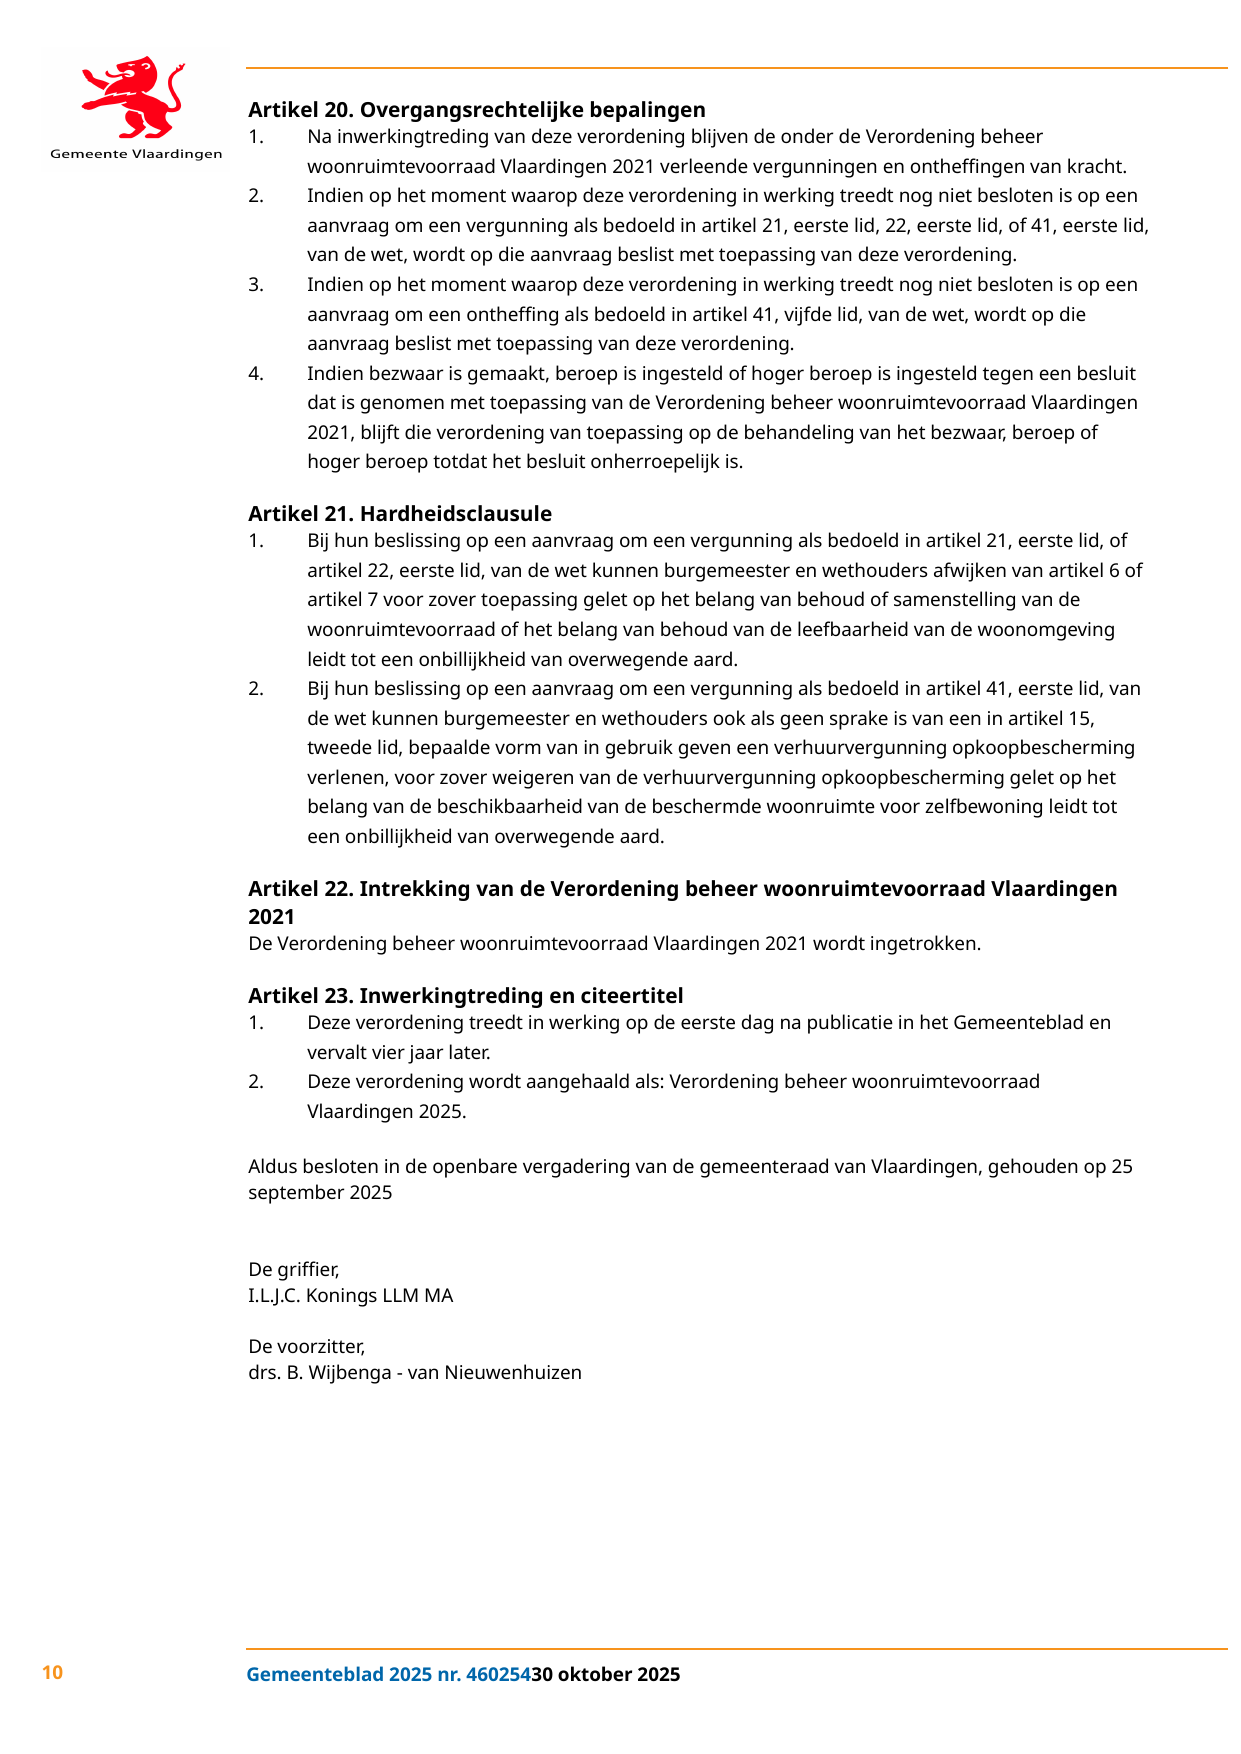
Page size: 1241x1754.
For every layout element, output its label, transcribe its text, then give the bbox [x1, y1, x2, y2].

list Deze verordening wordt aangehaald als: Verordening beheer woonruimtevoorraad Vlaardingen 2025. [248, 1069, 1152, 1124]
text Artikel 23. Inwerkingtreding en citeertitel [248, 981, 1152, 1009]
list Indien op het moment waarop deze verordening in werking treedt nog niet besloten is op een aanvraag om een vergunning als bedoeld in artikel 21, eerste lid, 22, eerste lid, of 41, eerste lid, van de wet, wordt op die aanvraag beslist met toepassing van deze verordening. [248, 182, 1152, 267]
text De griffier, [248, 1256, 1152, 1282]
list Bij hun beslissing op een aanvraag om een vergunning als bedoeld in artikel 21, eerste lid, of artikel 22, eerste lid, van de wet kunnen burgemeester en wethouders afwijken van artikel 6 of artikel 7 voor zover toepassing gelet op het belang van behoud of samenstelling van de woonruimtevoorraad of het belang van behoud van de leefbaarheid van de woonomgeving leidt tot een onbillijkheid van overwegende aard. [248, 527, 1152, 672]
text Artikel 22. Intrekking van de Verordening beheer woonruimtevoorraad Vlaardingen 2021 [248, 874, 1152, 931]
text Artikel 20. Overgangsrechtelijke bepalingen [248, 95, 1152, 123]
picture [41, 47, 231, 172]
text Artikel 21. Hardheidsclausule [248, 499, 1152, 527]
text drs. B. Wijbenga - van Nieuwenhuizen [248, 1359, 1152, 1385]
list Indien bezwaar is gemaakt, beroep is ingesteld of hoger beroep is ingesteld tegen een besluit dat is genomen met toepassing van de Verordening beheer woonruimtevoorraad Vlaardingen 2021, blijft die verordening van toepassing op de behandeling van het bezwaar, beroep of hoger beroep totdat het besluit onherroepelijk is. [248, 360, 1152, 474]
text De voorzitter, [248, 1334, 1152, 1359]
text Aldus besloten in de openbare vergadering van de gemeenteraad van Vlaardingen, gehouden op 25 september 2025 [248, 1153, 1152, 1205]
list Indien op het moment waarop deze verordening in werking treedt nog niet besloten is op een aanvraag om een ontheffing als bedoeld in artikel 41, vijfde lid, van de wet, wordt op die aanvraag beslist met toepassing van deze verordening. [248, 271, 1152, 356]
list Na inwerkingtreding van deze verordening blijven de onder de Verordening beheer woonruimtevoorraad Vlaardingen 2021 verleende vergunningen en ontheffingen van kracht. [248, 123, 1152, 178]
list Bij hun beslissing op een aanvraag om een vergunning als bedoeld in artikel 41, eerste lid, van de wet kunnen burgemeester en wethouders ook als geen sprake is van een in artikel 15, tweede lid, bepaalde vorm van in gebruik geven een verhuurvergunning opkoopbescherming verlenen, voor zover weigeren van de verhuurvergunning opkoopbescherming gelet op het belang van de beschikbaarheid van de beschermde woonruimte voor zelfbewoning leidt tot een onbillijkheid van overwegende aard. [248, 675, 1152, 849]
text I.L.J.C. Konings LLM MA [248, 1282, 1152, 1308]
text De Verordening beheer woonruimtevoorraad Vlaardingen 2021 wordt ingetrokken. [248, 931, 1152, 956]
list Deze verordening treedt in werking op de eerste dag na publicatie in het Gemeenteblad en vervalt vier jaar later. [248, 1009, 1152, 1065]
